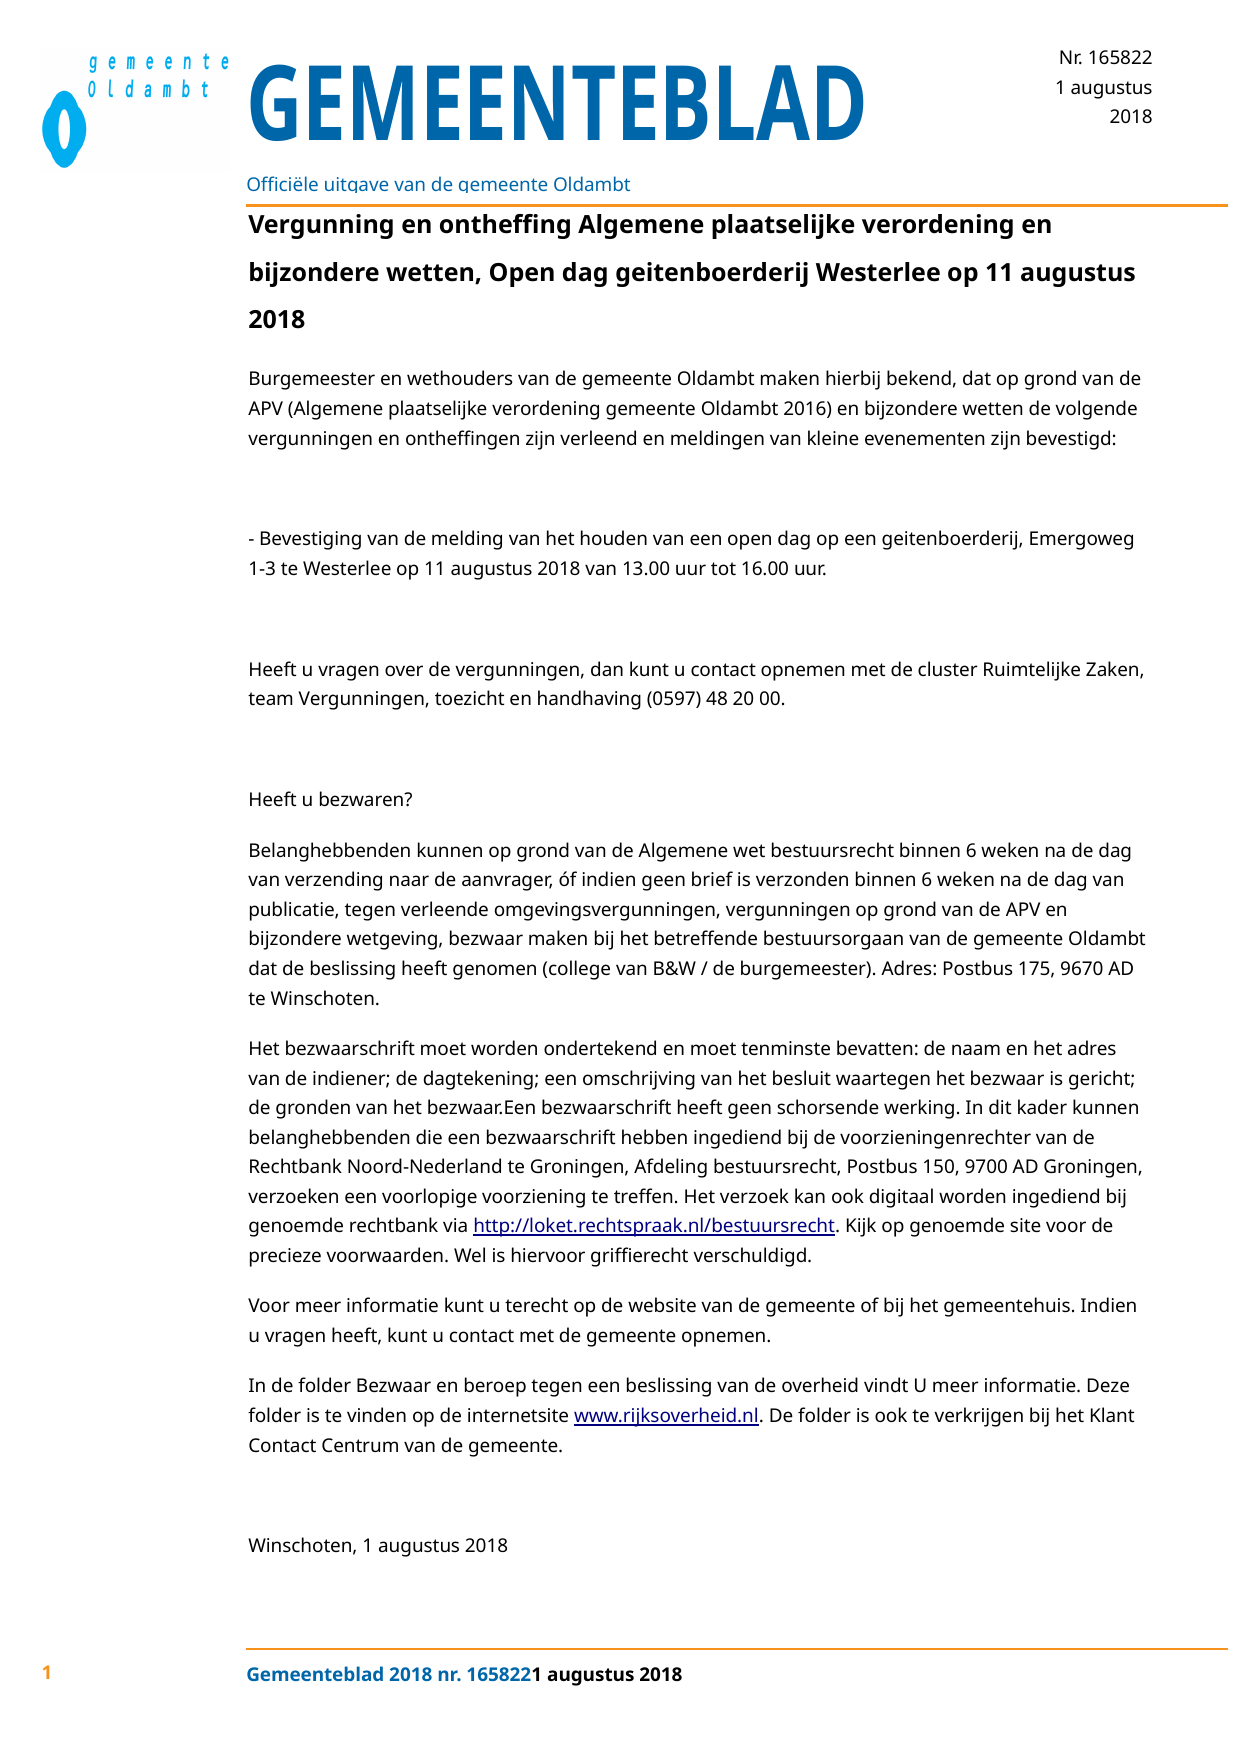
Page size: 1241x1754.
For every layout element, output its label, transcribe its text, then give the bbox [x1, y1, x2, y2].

text Voor meer informatie kunt u terecht op de website van de gemeente of bij het gemeentehuis. Indien u vragen heeft, kunt u contact met de gemeente opnemen. [248, 1293, 1152, 1348]
text Vergunning en ontheffing Algemene plaatselijke verordening en bijzondere wetten, Open dag geitenboerderij Westerlee op 11 augustus 2018 [248, 207, 1152, 336]
text Burgemeester en wethouders van de gemeente Oldambt maken hierbij bekend, dat op grond van de APV (Algemene plaatselijke verordening gemeente Oldambt 2016) en bijzondere wetten de volgende vergunningen en ontheffingen zijn verleend en meldingen van kleine evenementen zijn bevestigd: [248, 366, 1152, 450]
text In de folder Bezwaar en beroep tegen een beslissing van de overheid vindt U meer informatie. Deze folder is te vinden op de internetsite www.rijksoverheid.nl. De folder is ook te verkrijgen bij het Klant Contact Centrum van de gemeente. [248, 1373, 1152, 1457]
picture [41, 47, 231, 172]
text Winschoten, 1 augustus 2018 [248, 1533, 1152, 1558]
text - Bevestiging van de melding van het houden van een open dag op een geitenboerderij, Emergoweg 1-3 te Westerlee op 11 augustus 2018 van 13.00 uur tot 16.00 uur. [248, 526, 1152, 581]
text Heeft u vragen over de vergunningen, dan kunt u contact opnemen met de cluster Ruimtelijke Zaken, team Vergunningen, toezicht en handhaving (0597) 48 20 00. [248, 656, 1152, 711]
text Heeft u bezwaren? [248, 786, 1152, 812]
text Het bezwaarschrift moet worden ondertekend en moet tenminste bevatten: de naam en het adres van de indiener; de dagtekening; een omschrijving van het besluit waartegen het bezwaar is gericht; de gronden van het bezwaar.Een bezwaarschrift heeft geen schorsende werking. In dit kader kunnen belanghebbenden die een bezwaarschrift hebben ingediend bij de voorzieningenrechter van de Rechtbank Noord-Nederland te Groningen, Afdeling bestuursrecht, Postbus 150, 9700 AD Groningen, verzoeken een voorlopige voorziening te treffen. Het verzoek kan ook digitaal worden ingediend bij genoemde rechtbank via http://loket.rechtspraak.nl/bestuursrecht. Kijk op genoemde site voor de precieze voorwaarden. Wel is hiervoor griffierecht verschuldigd. [248, 1035, 1152, 1268]
text Belanghebbenden kunnen op grond van de Algemene wet bestuursrecht binnen 6 weken na de dag van verzending naar de aanvrager, óf indien geen brief is verzonden binnen 6 weken na de dag van publicatie, tegen verleende omgevingsvergunningen, vergunningen op grond van de APV en bijzondere wetgeving, bezwaar maken bij het betreffende bestuursorgaan van de gemeente Oldambt dat de beslissing heeft genomen (college van B&W / de burgemeester). Adres: Postbus 175, 9670 AD te Winschoten. [248, 837, 1152, 1010]
